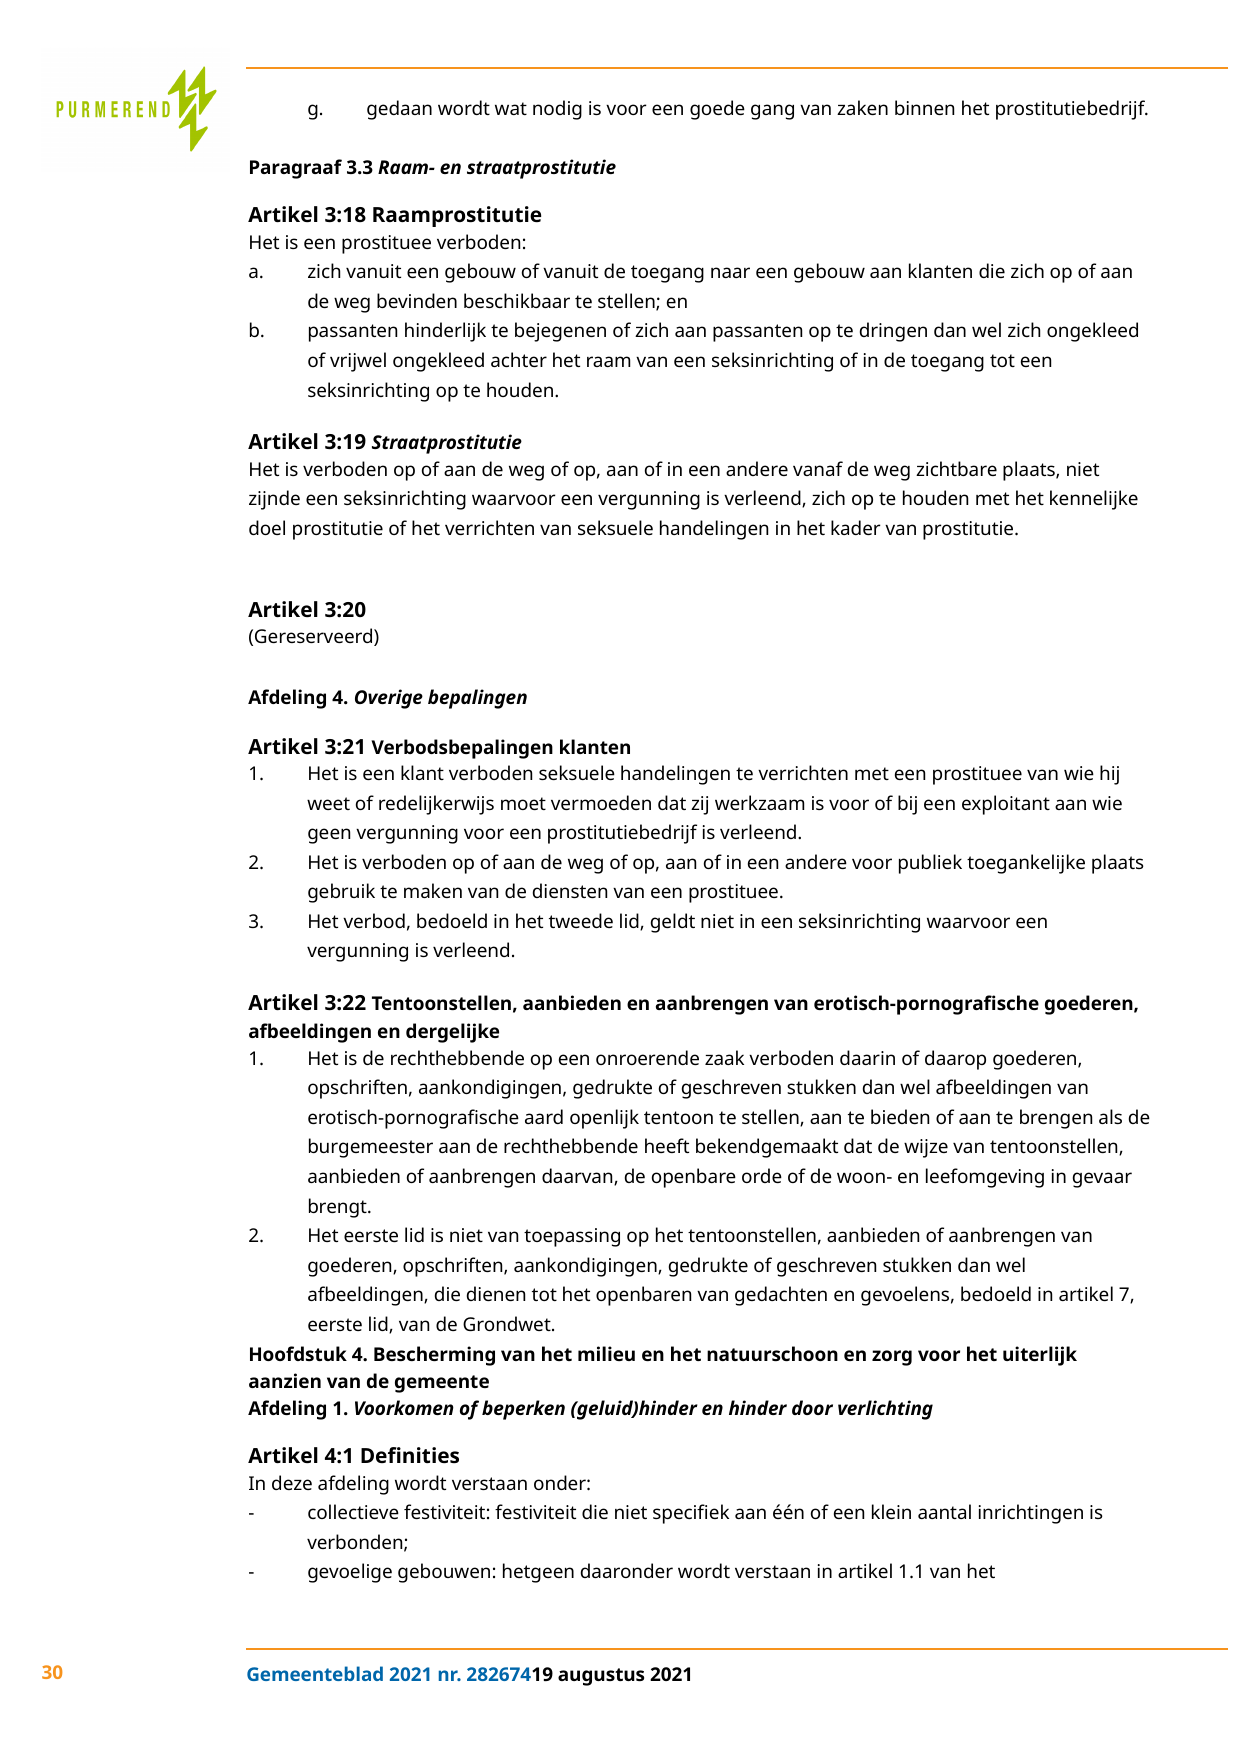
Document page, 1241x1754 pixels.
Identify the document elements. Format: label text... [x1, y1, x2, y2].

text Het is een prostituee verboden: [248, 229, 1152, 255]
text Artikel 3:21 Verbodsbepalingen klanten [248, 732, 1152, 760]
text Het is verboden op of aan de weg of op, aan of in een andere vanaf de weg zichtbare plaats, niet zijnde een seksinrichting waarvoor een vergunning is verleend, zich op te houden met het kennelijke doel prostitutie of het verrichten van seksuele handelingen in het kader van prostitutie. [248, 456, 1152, 541]
list Het verbod, bedoeld in het tweede lid, geldt niet in een seksinrichting waarvoor een vergunning is verleend. [248, 908, 1152, 963]
list zich vanuit een gebouw of vanuit de toegang naar een gebouw aan klanten die zich op of aan de weg bevinden beschikbaar te stellen; en [248, 258, 1152, 314]
list Het is de rechthebbende op een onroerende zaak verboden daarin of daarop goederen, opschriften, aankondigingen, gedrukte of geschreven stukken dan wel afbeeldingen van erotisch-pornografische aard openlijk tentoon te stellen, aan te bieden of aan te brengen als de burgemeester aan de rechthebbende heeft bekendgemaakt dat de wijze van tentoonstellen, aanbieden of aanbrengen daarvan, de openbare orde of de woon- en leefomgeving in gevaar brengt. [248, 1045, 1152, 1219]
text Afdeling 1. Voorkomen of beperken (geluid)hinder en hinder door verlichting [248, 1395, 1152, 1421]
text Artikel 3:20 [248, 595, 1152, 623]
text Afdeling 4. Overige bepalingen [248, 682, 1152, 711]
text Hoofdstuk 4. Bescherming van het milieu en het natuurschoon en zorg voor het uiterlijk aanzien van de gemeente [248, 1341, 1152, 1395]
text Artikel 3:22 Tentoonstellen, aanbieden en aanbrengen van erotisch-pornografische goederen, afbeeldingen en dergelijke [248, 988, 1152, 1045]
text In deze afdeling wordt verstaan onder: [248, 1470, 1152, 1496]
picture [41, 47, 231, 172]
list passanten hinderlijk te bejegenen of zich aan passanten op te dringen dan wel zich ongekleed of vrijwel ongekleed achter het raam van een seksinrichting of in de toegang tot een seksinrichting op te houden. [248, 318, 1152, 403]
list collectieve festiviteit: festiviteit die niet specifiek aan één of een klein aantal inrichtingen is verbonden; [248, 1499, 1152, 1555]
text Artikel 3:19 Straatprostitutie [248, 427, 1152, 456]
list gevoelige gebouwen: hetgeen daaronder wordt verstaan in artikel 1.1 van het [248, 1559, 1152, 1584]
text Artikel 4:1 Definities [248, 1442, 1152, 1470]
text Artikel 3:18 Raamprostitutie [248, 201, 1152, 229]
list gedaan wordt wat nodig is voor een goede gang van zaken binnen het prostitutiebedrijf. [307, 95, 1152, 121]
list Het eerste lid is niet van toepassing op het tentoonstellen, aanbieden of aanbrengen van goederen, opschriften, aankondigingen, gedrukte of geschreven stukken dan wel afbeeldingen, die dienen tot het openbaren van gedachten en gevoelens, bedoeld in artikel 7, eerste lid, van de Grondwet. [248, 1222, 1152, 1337]
list Het is een klant verboden seksuele handelingen te verrichten met een prostituee van wie hij weet of redelijkerwijs moet vermoeden dat zij werkzaam is voor of bij een exploitant aan wie geen vergunning voor een prostitutiebedrijf is verleend. [248, 760, 1152, 845]
list Het is verboden op of aan de weg of op, aan of in een andere voor publiek toegankelijke plaats gebruik te maken van de diensten van een prostituee. [248, 849, 1152, 904]
text Paragraaf 3.3 Raam- en straatprostitutie [248, 154, 1152, 180]
text (Gereserveerd) [248, 623, 1152, 649]
